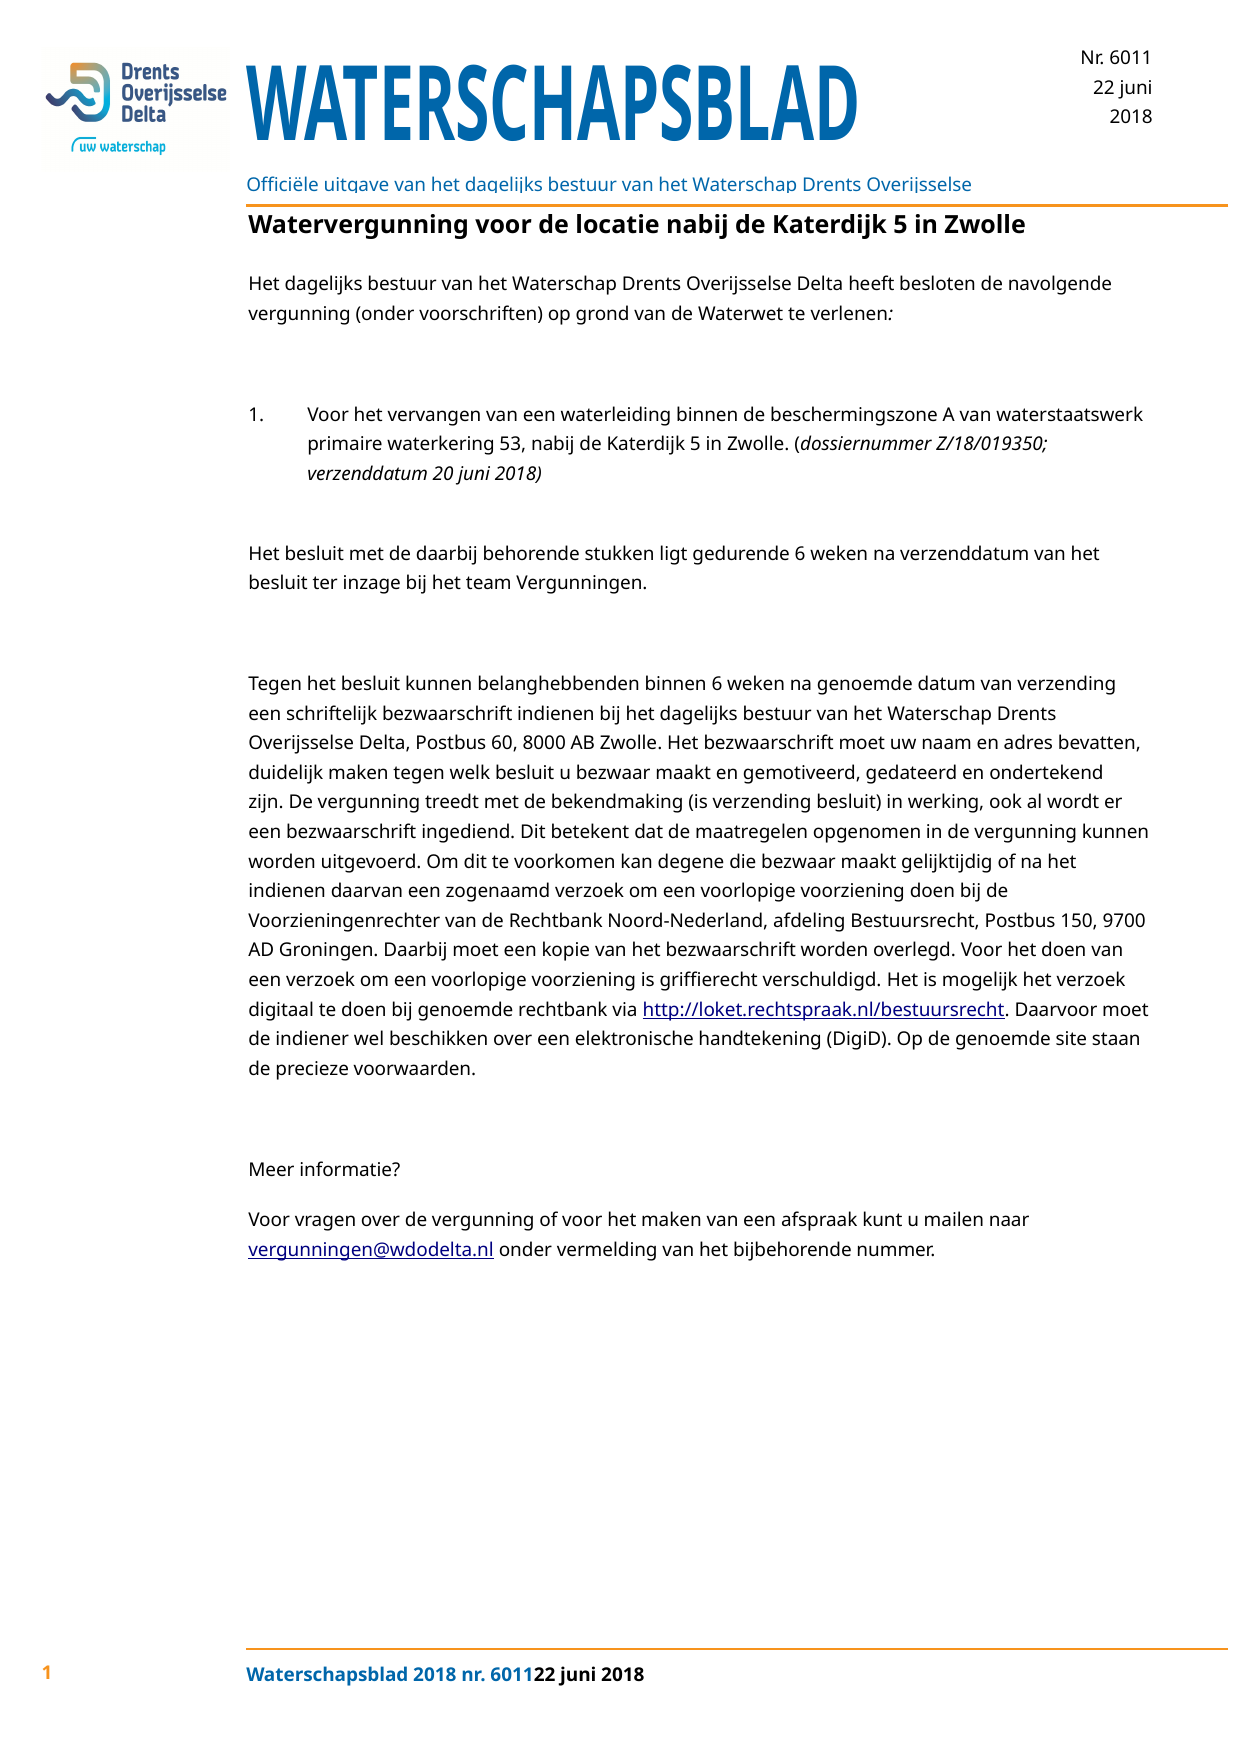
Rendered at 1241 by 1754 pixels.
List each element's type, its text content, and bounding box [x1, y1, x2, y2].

picture [41, 47, 231, 172]
list Voor het vervangen van een waterleiding binnen de beschermingszone A van waterstaatswerk primaire waterkering 53, nabij de Katerdijk 5 in Zwolle. (dossiernummer Z/18/019350; verzenddatum 20 juni 2018) [248, 401, 1152, 486]
text Watervergunning voor de locatie nabij de Katerdijk 5 in Zwolle [248, 207, 1152, 241]
text Het besluit met de daarbij behorende stukken ligt gedurende 6 weken na verzenddatum van het besluit ter inzage bij het team Vergunningen. [248, 540, 1152, 595]
text Tegen het besluit kunnen belanghebbenden binnen 6 weken na genoemde datum van verzending een schriftelijk bezwaarschrift indienen bij het dagelijks bestuur van het Waterschap Drents Overijsselse Delta, Postbus 60, 8000 AB Zwolle. Het bezwaarschrift moet uw naam en adres bevatten, duidelijk maken tegen welk besluit u bezwaar maakt en gemotiveerd, gedateerd en ondertekend zijn. De vergunning treedt met de bekendmaking (is verzending besluit) in werking, ook al wordt er een bezwaarschrift ingediend. Dit betekent dat de maatregelen opgenomen in de vergunning kunnen worden uitgevoerd. Om dit te voorkomen kan degene die bezwaar maakt gelijktijdig of na het indienen daarvan een zogenaamd verzoek om een voorlopige voorziening doen bij de Voorzieningenrechter van de Rechtbank Noord-Nederland, afdeling Bestuursrecht, Postbus 150, 9700 AD Groningen. Daarbij moet een kopie van het bezwaarschrift worden overlegd. Voor het doen van een verzoek om een voorlopige voorziening is griffierecht verschuldigd. Het is mogelijk het verzoek digitaal te doen bij genoemde rechtbank via http://loket.rechtspraak.nl/bestuursrecht. Daarvoor moet de indiener wel beschikken over een elektronische handtekening (DigiD). Op de genoemde site staan de precieze voorwaarden. [248, 670, 1152, 1081]
text Het dagelijks bestuur van het Waterschap Drents Overijsselse Delta heeft besloten de navolgende vergunning (onder voorschriften) op grond van de Waterwet te verlenen: [248, 270, 1152, 326]
text Voor vragen over de vergunning of voor het maken van een afspraak kunt u mailen naar vergunningen@wdodelta.nl onder vermelding van het bijbehorende nummer. [248, 1206, 1152, 1261]
text Meer informatie? [248, 1156, 1152, 1181]
